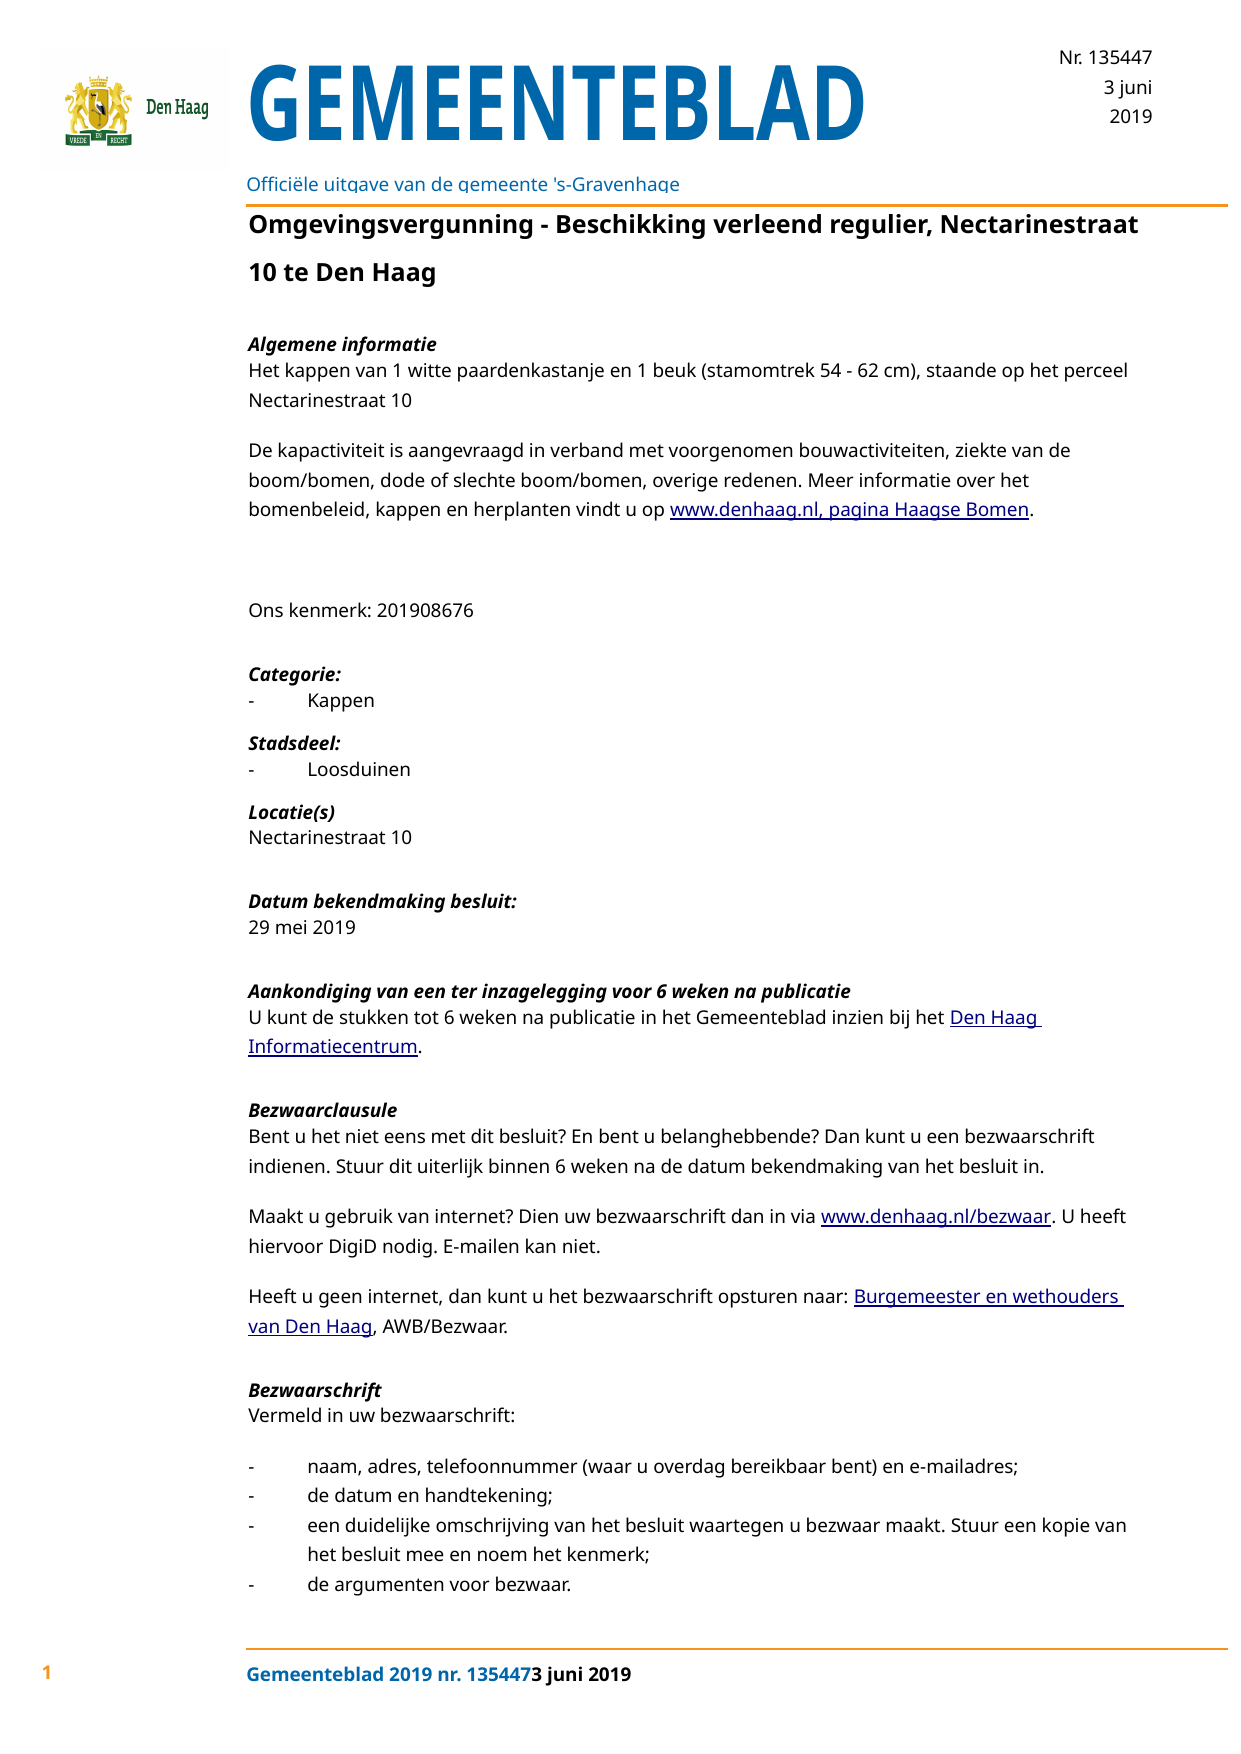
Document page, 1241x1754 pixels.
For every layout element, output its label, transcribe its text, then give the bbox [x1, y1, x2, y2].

list de argumenten voor bezwaar. [248, 1571, 1152, 1597]
list de datum en handtekening; [248, 1482, 1152, 1508]
text Het kappen van 1 witte paardenkastanje en 1 beuk (stamomtrek 54 - 62 cm), staande op het perceel Nectarinestraat 10 [248, 357, 1152, 412]
list Loosduinen [248, 756, 1152, 781]
list naam, adres, telefoonnummer (waar u overdag bereikbaar bent) en e-mailadres; [248, 1453, 1152, 1479]
text Maakt u gebruik van internet? Dien uw bezwaarschrift dan in via www.denhaag.nl/bezwaar. U heeft hiervoor DigiD nodig. E-mailen kan niet. [248, 1203, 1152, 1258]
text Aankondiging van een ter inzagelegging voor 6 weken na publicatie [248, 978, 1152, 1004]
text De kapactiviteit is aangevraagd in verband met voorgenomen bouwactiviteiten, ziekte van de boom/bomen, dode of slechte boom/bomen, overige redenen. Meer informatie over het bomenbeleid, kappen en herplanten vindt u op www.denhaag.nl, pagina Haagse Bomen. [248, 437, 1152, 522]
text Bent u het niet eens met dit besluit? En bent u belanghebbende? Dan kunt u een bezwaarschrift indienen. Stuur dit uiterlijk binnen 6 weken na de datum bekendmaking van het besluit in. [248, 1123, 1152, 1178]
text Ons kenmerk: 201908676 [248, 597, 1152, 623]
text Locatie(s) [248, 799, 1152, 824]
text Heeft u geen internet, dan kunt u het bezwaarschrift opsturen naar: Burgemeester en wethouders van Den Haag, AWB/Bezwaar. [248, 1283, 1152, 1338]
text Categorie: [248, 661, 1152, 687]
list een duidelijke omschrijving van het besluit waartegen u bezwaar maakt. Stuur een kopie van het besluit mee en noem het kenmerk; [248, 1512, 1152, 1567]
text 29 mei 2019 [248, 914, 1152, 940]
text Stadsdeel: [248, 730, 1152, 756]
text Nectarinestraat 10 [248, 824, 1152, 850]
text Bezwaarclausule [248, 1097, 1152, 1123]
text Omgevingsvergunning - Beschikking verleend regulier, Nectarinestraat 10 te Den Haag [248, 207, 1152, 288]
text U kunt de stukken tot 6 weken na publicatie in het Gemeenteblad inzien bij het Den Haag Informatiecentrum. [248, 1004, 1152, 1059]
text Algemene informatie [248, 331, 1152, 357]
text Bezwaarschrift [248, 1377, 1152, 1402]
list Kappen [248, 687, 1152, 713]
picture [41, 47, 231, 172]
text Datum bekendmaking besluit: [248, 888, 1152, 914]
text Vermeld in uw bezwaarschrift: [248, 1402, 1152, 1428]
